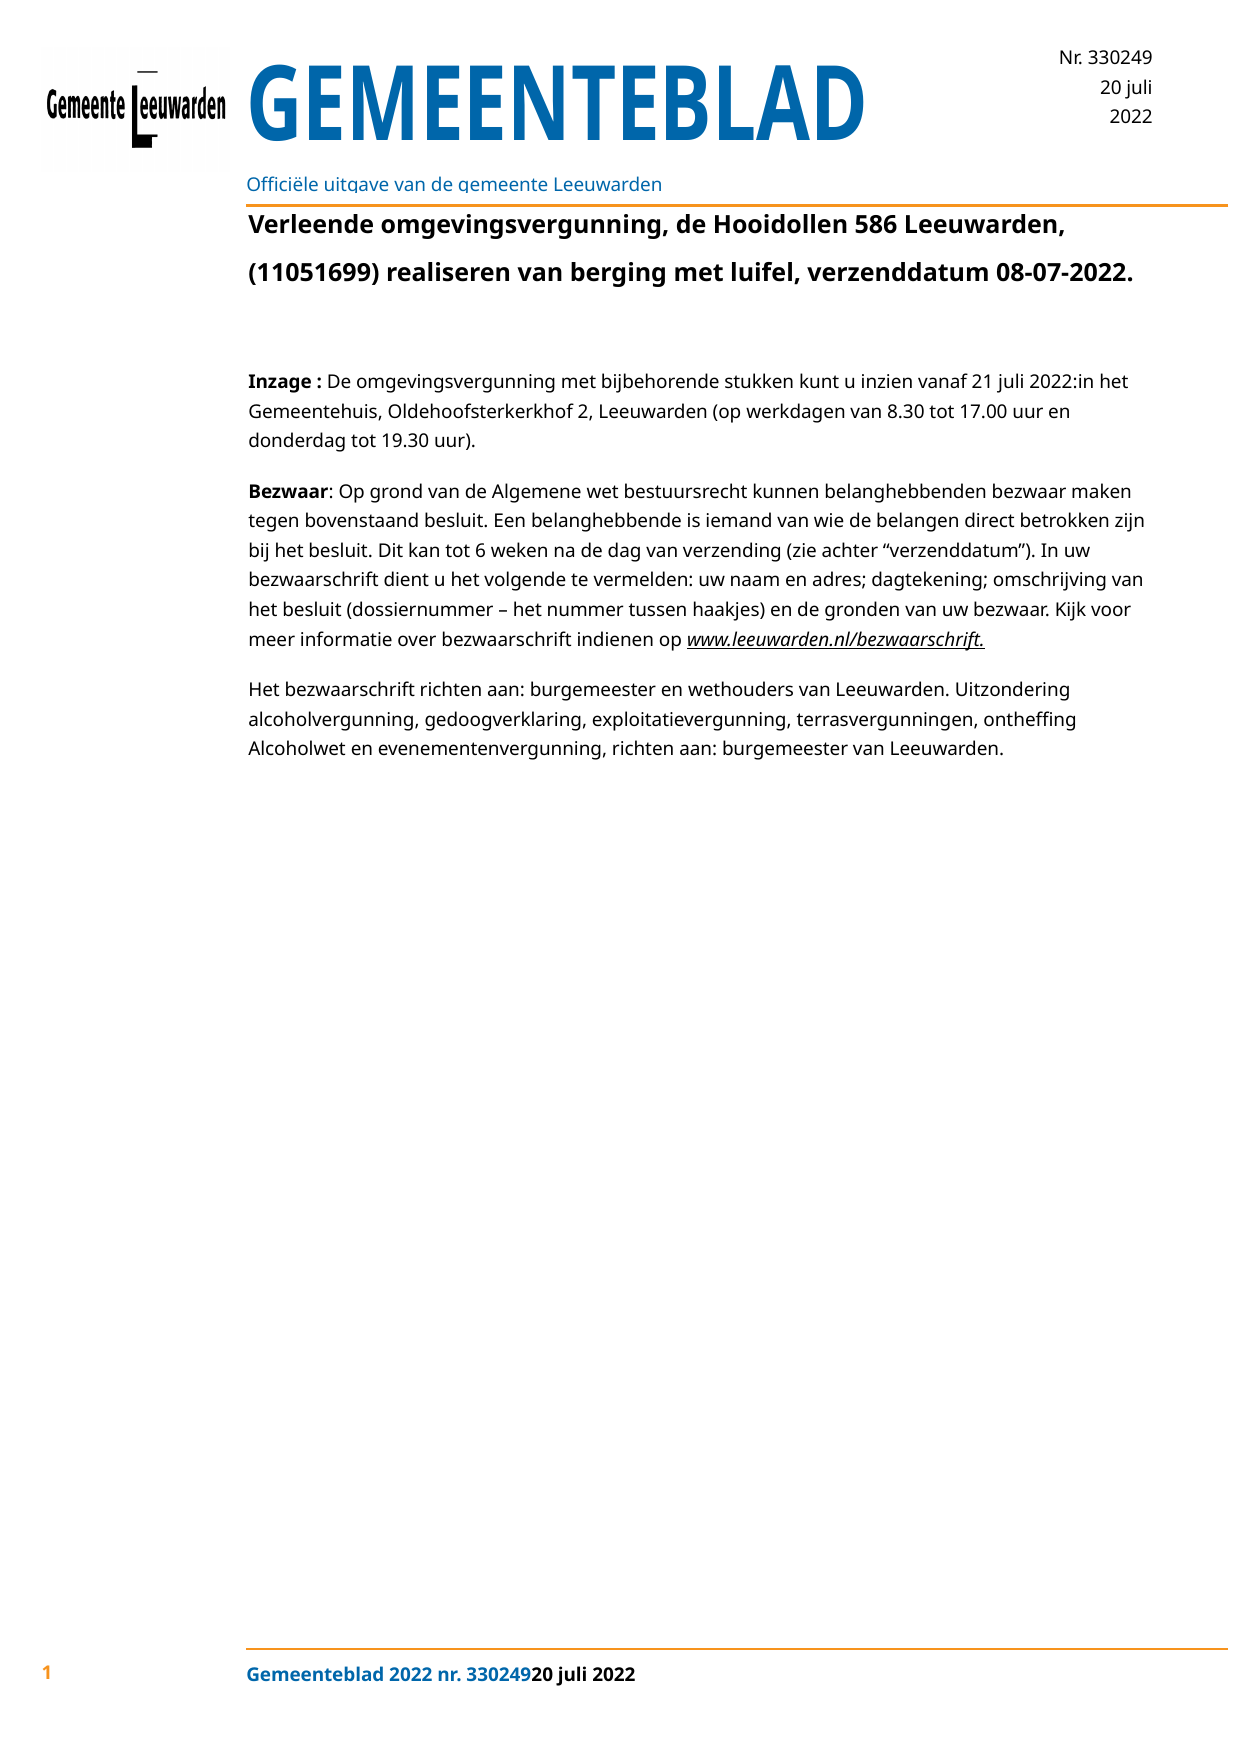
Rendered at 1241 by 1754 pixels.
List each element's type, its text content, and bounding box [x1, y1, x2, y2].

text Bezwaar: Op grond van de Algemene wet bestuursrecht kunnen belanghebbenden bezwaar maken tegen bovenstaand besluit. Een belanghebbende is iemand van wie de belangen direct betrokken zijn bij het besluit. Dit kan tot 6 weken na de dag van verzending (zie achter “verzenddatum”). In uw bezwaarschrift dient u het volgende te vermelden: uw naam en adres; dagtekening; omschrijving van het besluit (dossiernummer – het nummer tussen haakjes) en de gronden van uw bezwaar. Kijk voor meer informatie over bezwaarschrift indienen op www.leeuwarden.nl/bezwaarschrift. [248, 478, 1152, 652]
text Het bezwaarschrift richten aan: burgemeester en wethouders van Leeuwarden. Uitzondering alcoholvergunning, gedoogverklaring, exploitatievergunning, terrasvergunningen, ontheffing Alcoholwet en evenementenvergunning, richten aan: burgemeester van Leeuwarden. [248, 676, 1152, 761]
text Verleende omgevingsvergunning, de Hooidollen 586 Leeuwarden, (11051699) realiseren van berging met luifel, verzenddatum 08-07-2022. [248, 207, 1152, 288]
picture [41, 47, 231, 172]
text Inzage : De omgevingsvergunning met bijbehorende stukken kunt u inzien vanaf 21 juli 2022:in het Gemeentehuis, Oldehoofsterkerkhof 2, Leeuwarden (op werkdagen van 8.30 tot 17.00 uur en donderdag tot 19.30 uur). [248, 368, 1152, 453]
